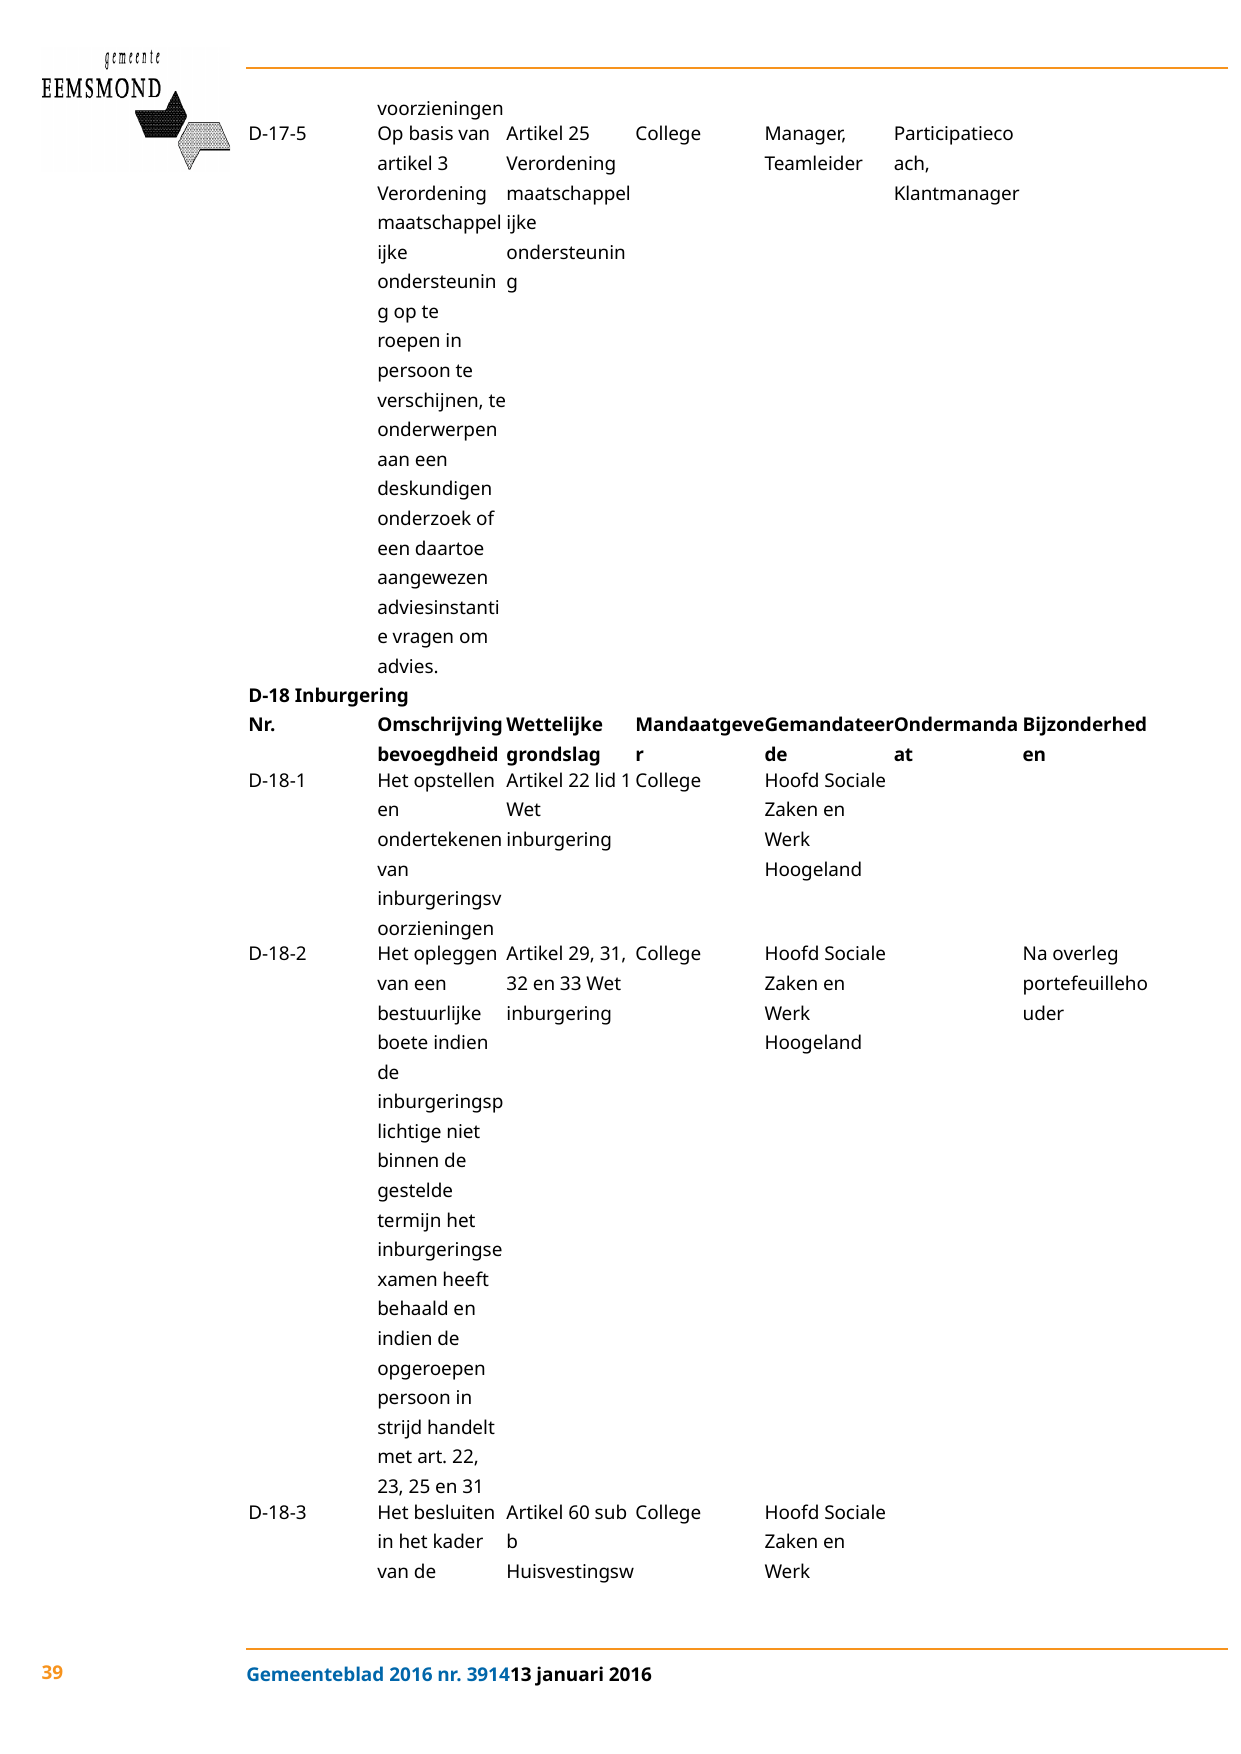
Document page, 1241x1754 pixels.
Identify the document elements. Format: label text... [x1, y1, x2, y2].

table_cell [1023, 1499, 1152, 1584]
table_cell [506, 95, 635, 121]
table_header Bijzonderheden [1023, 712, 1152, 767]
table_cell [1023, 121, 1152, 679]
table_cell [764, 95, 893, 121]
table_cell [894, 941, 1022, 1499]
picture [41, 47, 231, 172]
table_cell Hoofd Sociale Zaken en Werk Hoogeland [764, 767, 893, 941]
table_cell Artikel 29, 31, 32 en 33 Wet inburgering [506, 941, 635, 1499]
table_cell College [635, 121, 764, 679]
table_cell Het opstellen en ondertekenen van inburgeringsvoorzieningen [377, 767, 506, 941]
table_cell D-18-1 [248, 767, 377, 941]
table_cell Manager, Teamleider [764, 121, 893, 679]
table_cell D-18-3 [248, 1499, 377, 1584]
text D-18 Inburgering [248, 682, 1152, 708]
table_cell Artikel 25 Verordening maatschappelijke ondersteuning [506, 121, 635, 679]
table_header Ondermandaat [894, 712, 1022, 767]
table_cell Het besluiten in het kader van de [377, 1499, 506, 1584]
table_cell Hoofd Sociale Zaken en Werk Hoogeland [764, 941, 893, 1499]
table_cell [894, 1499, 1022, 1584]
table_cell [1023, 767, 1152, 941]
table_cell Na overleg portefeuillehouder [1023, 941, 1152, 1499]
table_header Wettelijke grondslag [506, 712, 635, 767]
table_header Omschrijving bevoegdheid [377, 712, 506, 767]
table_cell D-18-2 [248, 941, 377, 1499]
table_cell Het opleggen van een bestuurlijke boete indien de inburgeringsplichtige niet binnen de gestelde termijn het inburgeringsexamen heeft behaald en indien de opgeroepen persoon in strijd handelt met art. 22, 23, 25 en 31 [377, 941, 506, 1499]
table_cell voorzieningen [377, 95, 506, 121]
table_cell Hoofd Sociale Zaken en Werk [764, 1499, 893, 1584]
table_cell Artikel 60 sub b Huisvestingsw [506, 1499, 635, 1584]
table_cell Op basis van artikel 3 Verordening maatschappelijke ondersteuning op te roepen in persoon te verschijnen, te onderwerpen aan een deskundigen onderzoek of een daartoe aangewezen adviesinstantie vragen om advies. [377, 121, 506, 679]
table_cell [248, 95, 377, 121]
table_cell [894, 95, 1022, 121]
table_cell Artikel 22 lid 1 Wet inburgering [506, 767, 635, 941]
table_cell Participatiecoach, Klantmanager [894, 121, 1022, 679]
table_cell College [635, 941, 764, 1499]
table_cell College [635, 1499, 764, 1584]
table_header Mandaatgever [635, 712, 764, 767]
table_cell [1023, 95, 1152, 121]
table_cell [635, 95, 764, 121]
table_cell [894, 767, 1022, 941]
table_cell D-17-5 [248, 121, 377, 679]
table_cell College [635, 767, 764, 941]
table_header Gemandateerde [764, 712, 893, 767]
table_header Nr. [248, 712, 377, 767]
